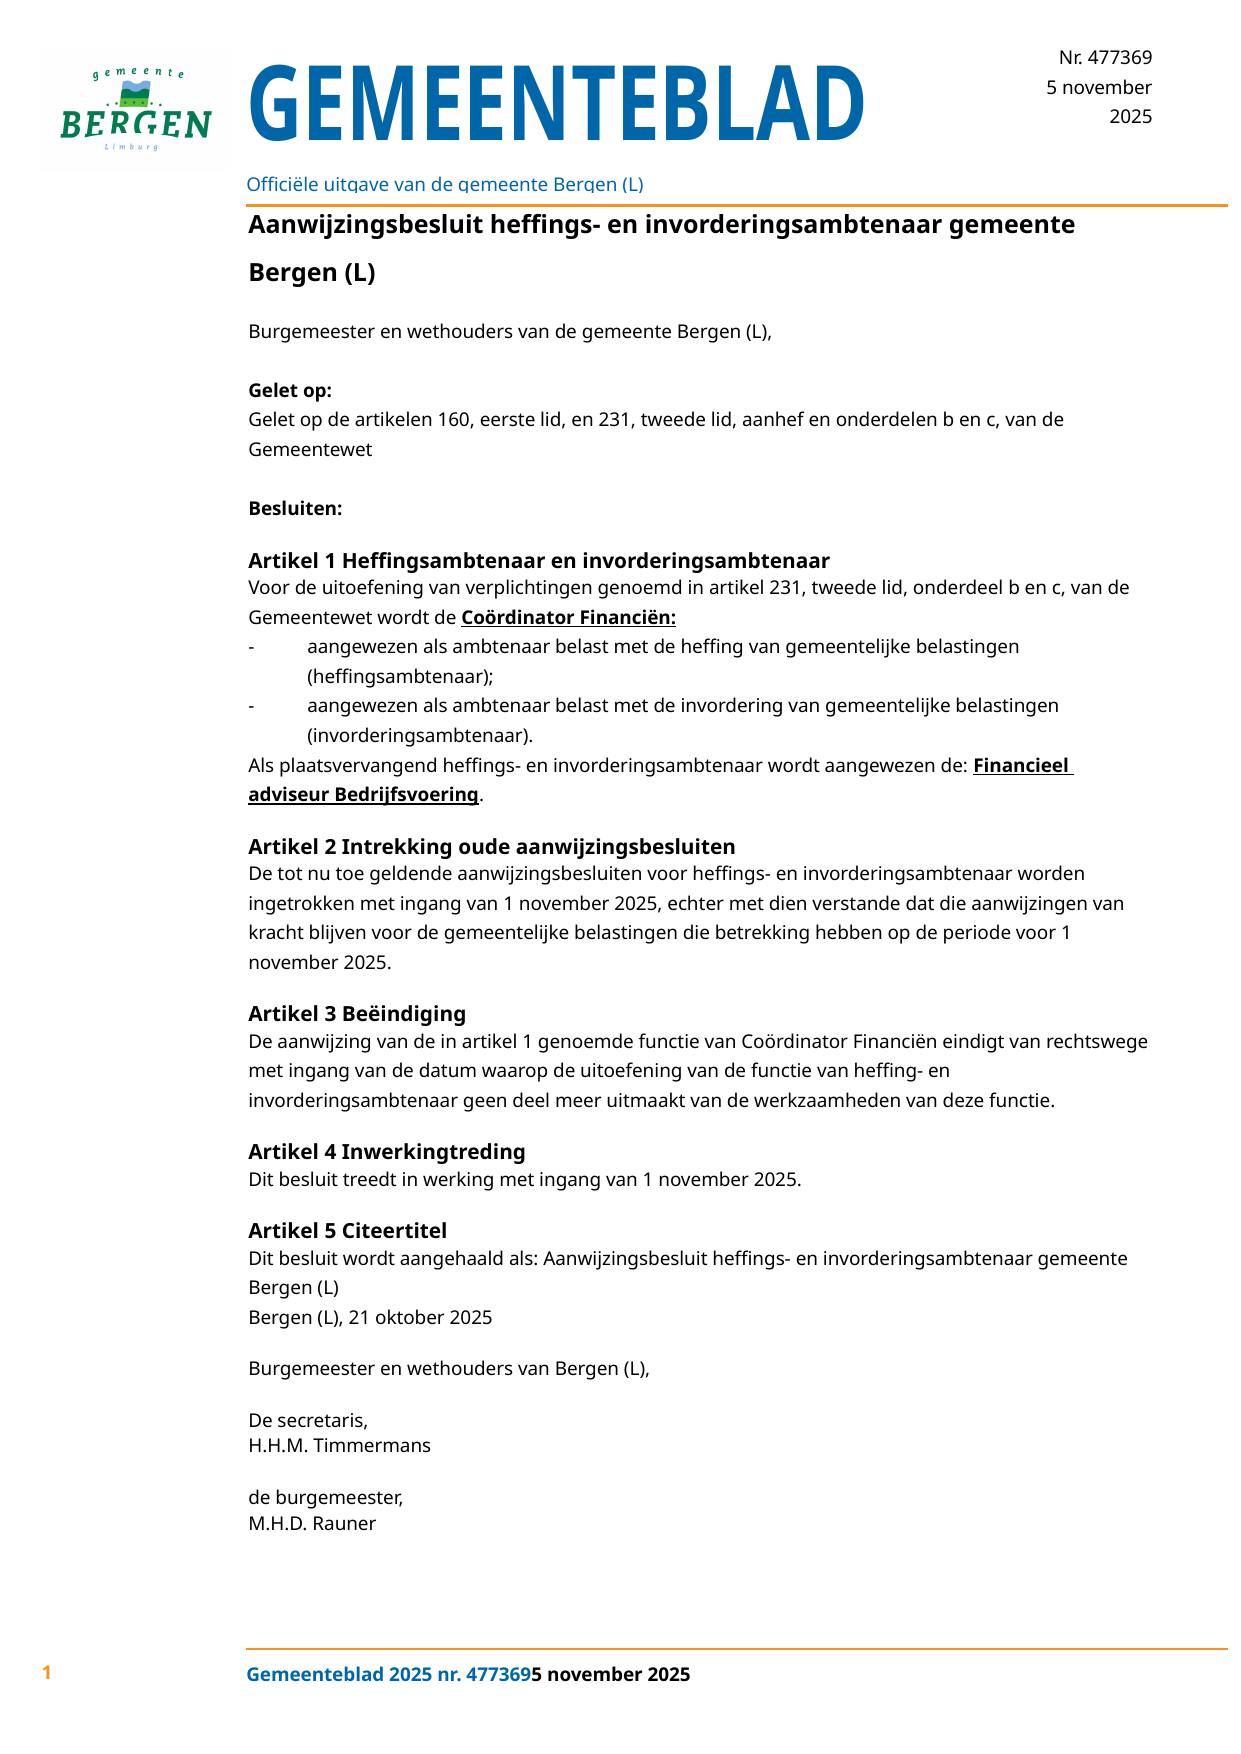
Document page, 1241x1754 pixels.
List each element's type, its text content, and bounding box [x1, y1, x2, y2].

text Gelet op: [248, 377, 1152, 403]
text Artikel 3 Beëindiging [248, 999, 1152, 1028]
text Artikel 1 Heffingsambtenaar en invorderingsambtenaar [248, 546, 1152, 574]
text De aanwijzing van de in artikel 1 genoemde functie van Coördinator Financiën eindigt van rechtswege met ingang van de datum waarop de uitoefening van de functie van heffing- en invorderingsambtenaar geen deel meer uitmaakt van de werkzaamheden van deze functie. [248, 1028, 1152, 1113]
text Als plaatsvervangend heffings- en invorderingsambtenaar wordt aangewezen de: Financieel adviseur Bedrijfsvoering. [248, 752, 1152, 807]
picture [41, 47, 231, 172]
text Artikel 2 Intrekking oude aanwijzingsbesluiten [248, 832, 1152, 860]
text Aanwijzingsbesluit heffings- en invorderingsambtenaar gemeente Bergen (L) [248, 207, 1152, 288]
text Dit besluit wordt aangehaald als: Aanwijzingsbesluit heffings- en invorderingsambtenaar gemeente Bergen (L) [248, 1245, 1152, 1300]
text Burgemeester en wethouders van Bergen (L), [248, 1355, 1152, 1381]
text M.H.D. Rauner [248, 1510, 1152, 1535]
text Artikel 4 Inwerkingtreding [248, 1137, 1152, 1166]
text Besluiten: [248, 495, 1152, 521]
list aangewezen als ambtenaar belast met de invordering van gemeentelijke belastingen (invorderingsambtenaar). [248, 693, 1152, 748]
text Voor de uitoefening van verplichtingen genoemd in artikel 231, tweede lid, onderdeel b en c, van de Gemeentewet wordt de Coördinator Financiën: [248, 574, 1152, 629]
text De tot nu toe geldende aanwijzingsbesluiten voor heffings- en invorderingsambtenaar worden ingetrokken met ingang van 1 november 2025, echter met dien verstande dat die aanwijzingen van kracht blijven voor de gemeentelijke belastingen die betrekking hebben op de periode voor 1 november 2025. [248, 860, 1152, 975]
text de burgemeester, [248, 1484, 1152, 1510]
text Artikel 5 Citeertitel [248, 1216, 1152, 1245]
text H.H.M. Timmermans [248, 1432, 1152, 1458]
text De secretaris, [248, 1407, 1152, 1432]
list aangewezen als ambtenaar belast met de heffing van gemeentelijke belastingen (heffingsambtenaar); [248, 633, 1152, 689]
text Dit besluit treedt in werking met ingang van 1 november 2025. [248, 1166, 1152, 1192]
text Bergen (L), 21 oktober 2025 [248, 1304, 1152, 1329]
text Burgemeester en wethouders van de gemeente Bergen (L), [248, 318, 1152, 344]
text Gelet op de artikelen 160, eerste lid, en 231, tweede lid, aanhef en onderdelen b en c, van de Gemeentewet [248, 407, 1152, 462]
